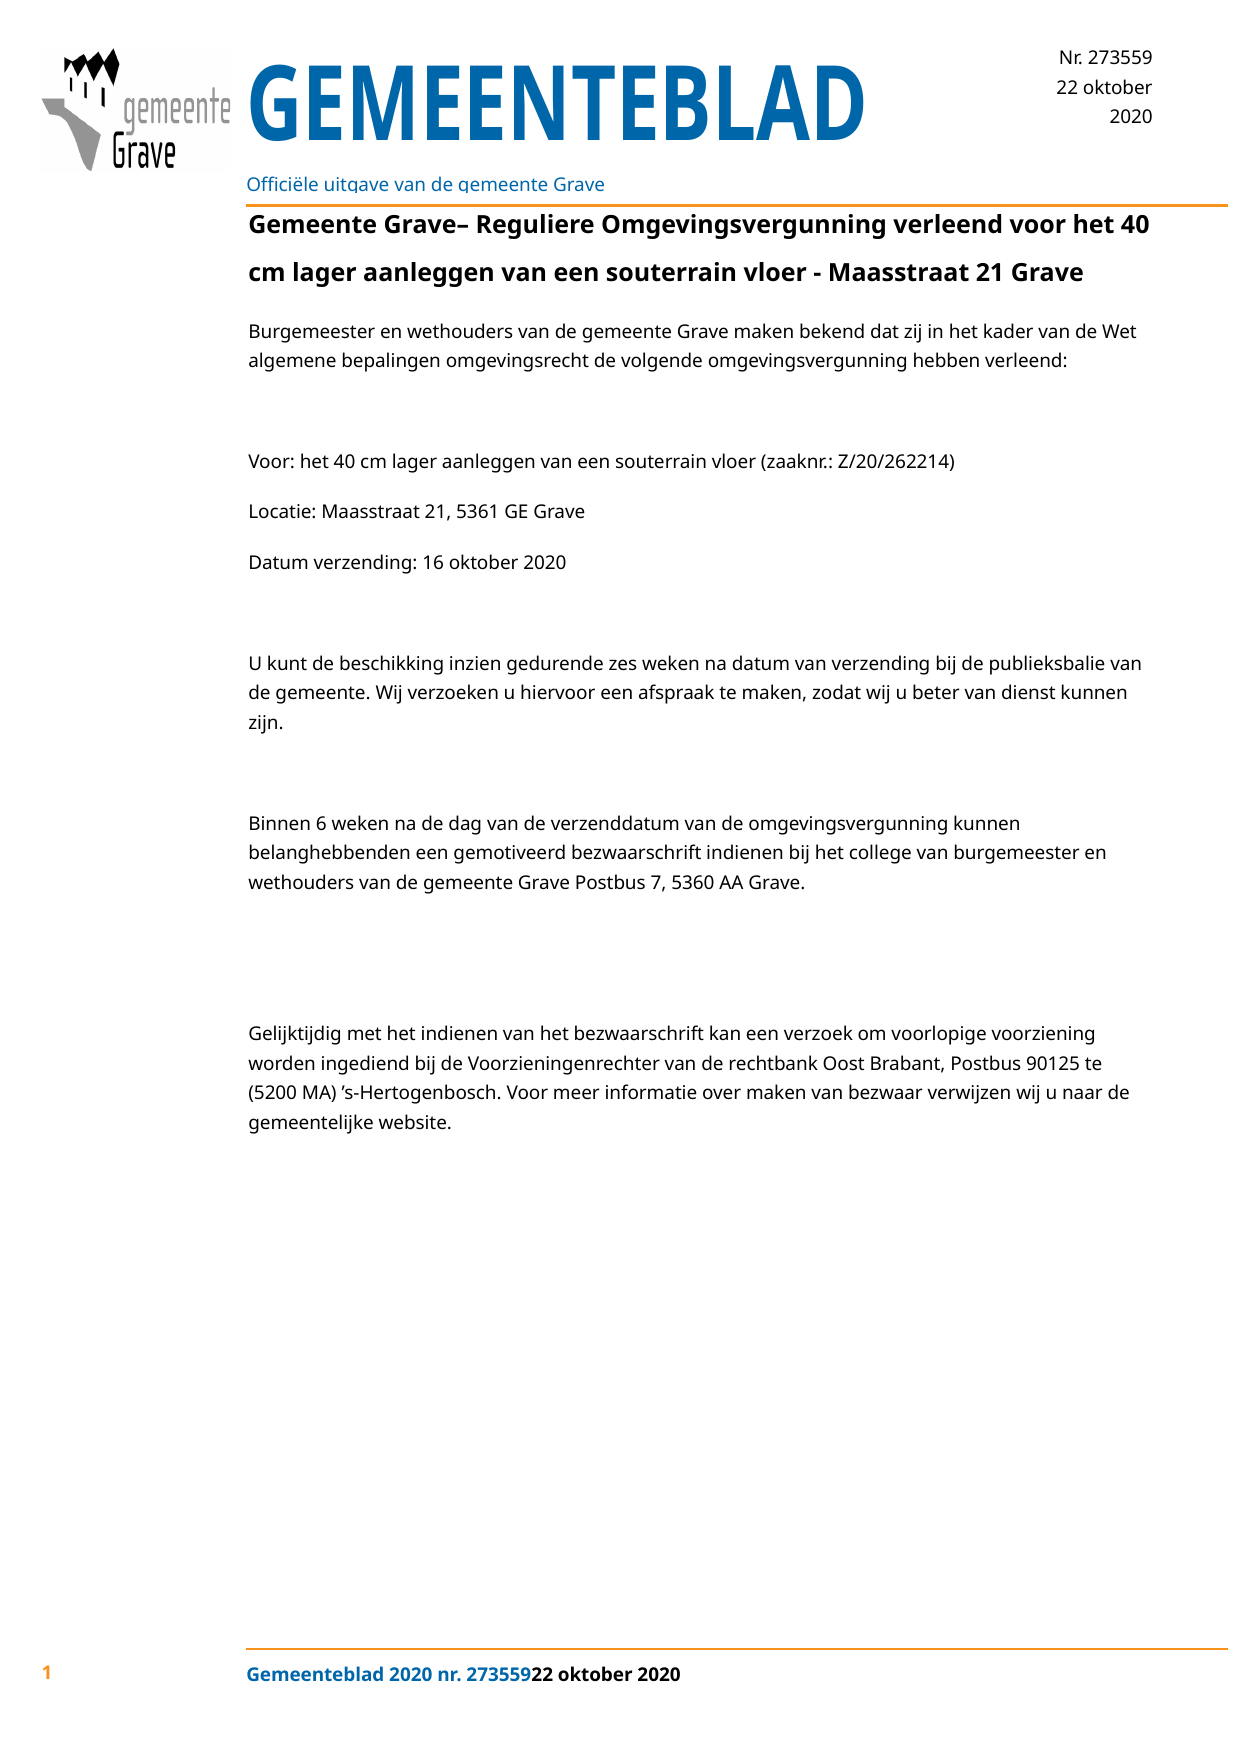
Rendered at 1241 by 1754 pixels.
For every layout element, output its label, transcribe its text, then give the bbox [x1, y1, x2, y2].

text Locatie: Maasstraat 21, 5361 GE Grave [248, 499, 1152, 524]
picture [41, 47, 231, 172]
text Gemeente Grave– Reguliere Omgevingsvergunning verleend voor het 40 cm lager aanleggen van een souterrain vloer - Maasstraat 21 Grave [248, 207, 1152, 288]
text Binnen 6 weken na de dag van de verzenddatum van de omgevingsvergunning kunnen belanghebbenden een gemotiveerd bezwaarschrift indienen bij het college van burgemeester en wethouders van de gemeente Grave Postbus 7, 5360 AA Grave. [248, 810, 1152, 895]
text U kunt de beschikking inzien gedurende zes weken na datum van verzending bij de publieksbalie van de gemeente. Wij verzoeken u hiervoor een afspraak te maken, zodat wij u beter van dienst kunnen zijn. [248, 650, 1152, 735]
text Burgemeester en wethouders van de gemeente Grave maken bekend dat zij in het kader van de Wet algemene bepalingen omgevingsrecht de volgende omgevingsvergunning hebben verleend: [248, 318, 1152, 373]
text Voor: het 40 cm lager aanleggen van een souterrain vloer (zaaknr.: Z/20/262214) [248, 448, 1152, 474]
text Datum verzending: 16 oktober 2020 [248, 549, 1152, 575]
text Gelijktijdig met het indienen van het bezwaarschrift kan een verzoek om voorlopige voorziening worden ingediend bij de Voorzieningenrechter van de rechtbank Oost Brabant, Postbus 90125 te (5200 MA) ’s-Hertogenbosch. Voor meer informatie over maken van bezwaar verwijzen wij u naar de gemeentelijke website. [248, 1020, 1152, 1135]
